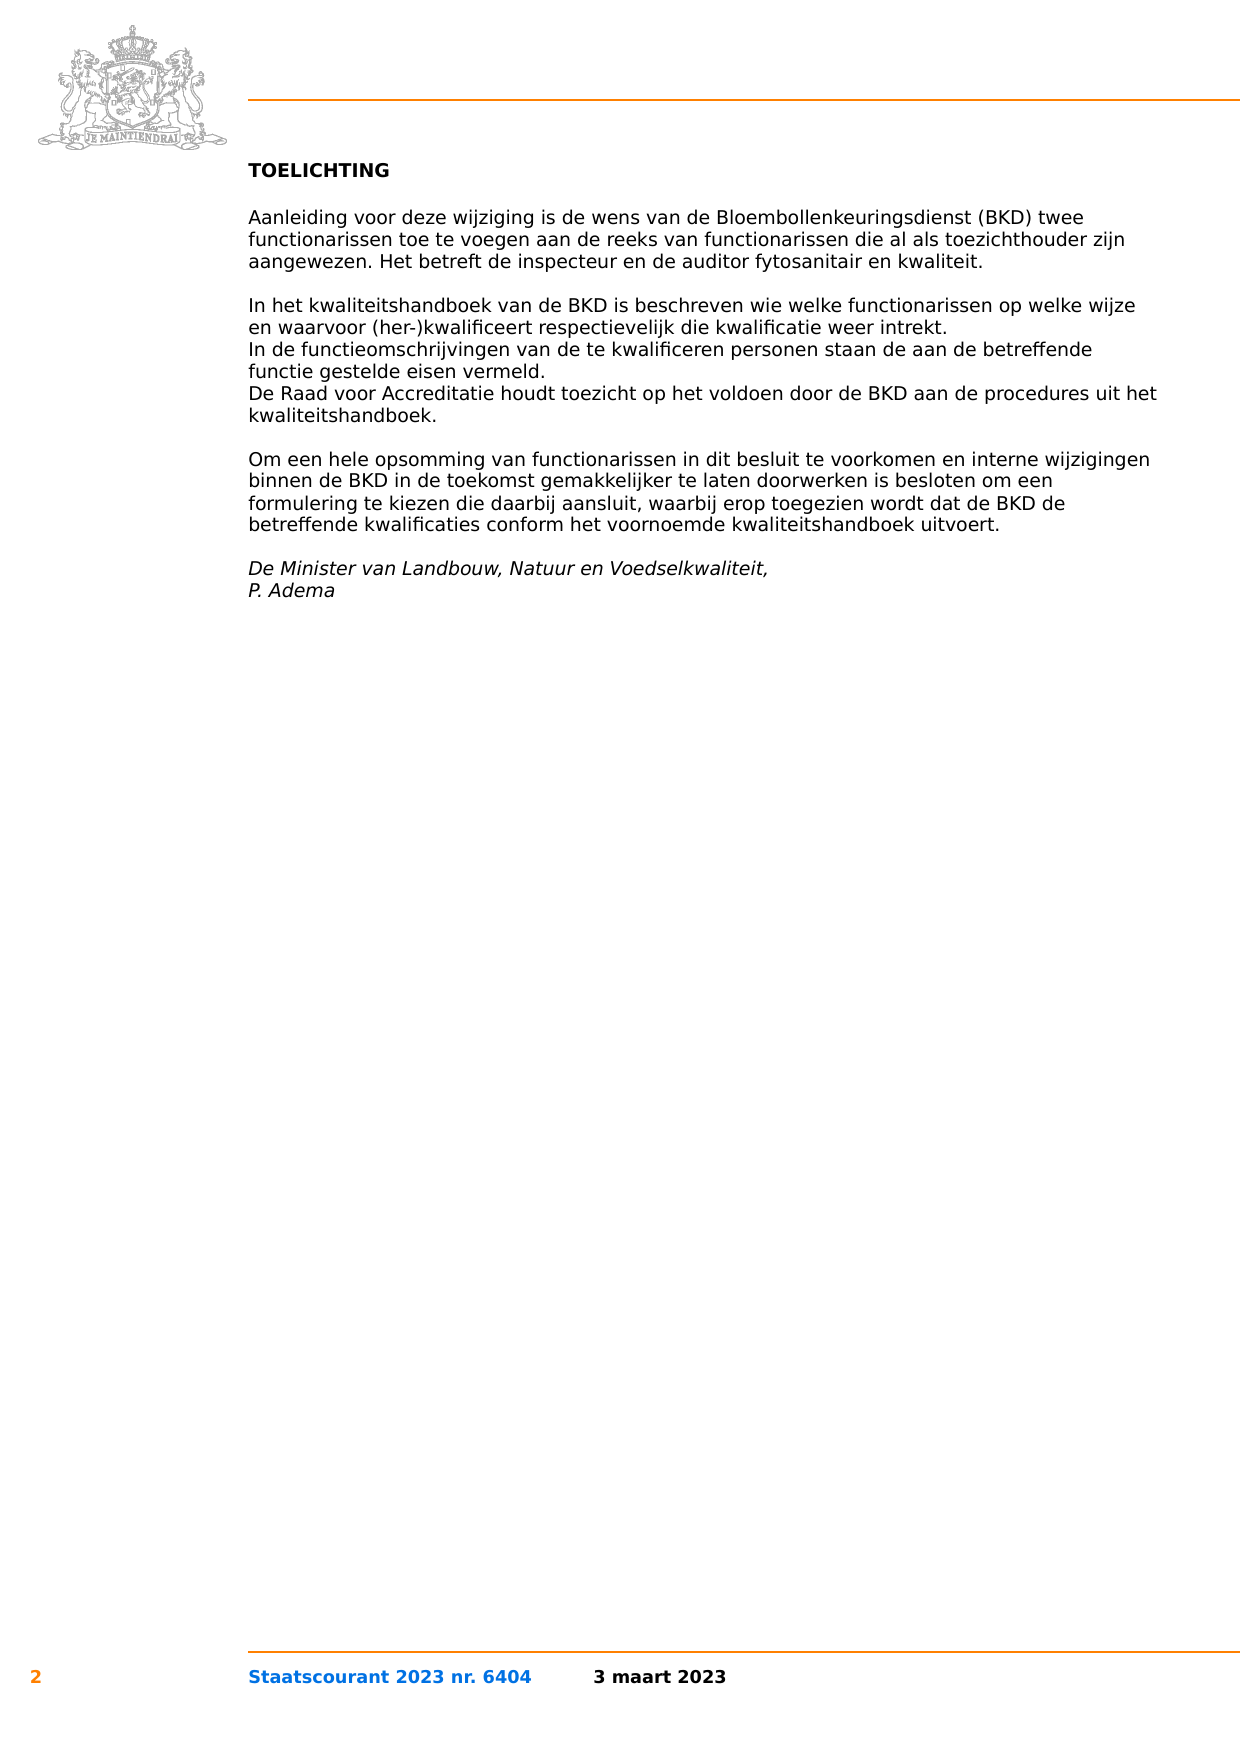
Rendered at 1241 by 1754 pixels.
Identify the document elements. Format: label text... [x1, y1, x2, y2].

text Om een hele opsomming van functionarissen in dit besluit te voorkomen en interne wijzigingen binnen de BKD in de toekomst gemakkelijker te laten doorwerken is besloten om een formulering te kiezen die daarbij aansluit, waarbij erop toegezien wordt dat de BKD de betreffende kwalificaties conform het voornoemde kwaliteitshandboek uitvoert. [248, 448, 1163, 536]
text In het kwaliteitshandboek van de BKD is beschreven wie welke functionarissen op welke wijze en waarvoor (her-)kwalificeert respectievelijk die kwalificatie weer intrekt. [248, 295, 1163, 339]
text De Minister van Landbouw, Natuur en Voedselkwaliteit, P. Adema [248, 558, 1163, 602]
text Aanleiding voor deze wijziging is de wens van de Bloembollenkeuringsdienst (BKD) twee functionarissen toe te voegen aan de reeks van functionarissen die al als toezichthouder zijn aangewezen. Het betreft de inspecteur en de auditor fytosanitair en kwaliteit. [248, 207, 1163, 273]
text In de functieomschrijvingen van de te kwalificeren personen staan de aan de betreffende functie gestelde eisen vermeld. [248, 339, 1163, 383]
picture [38, 25, 227, 150]
text De Raad voor Accreditatie houdt toezicht op het voldoen door de BKD aan de procedures uit het kwaliteitshandboek. [248, 383, 1163, 427]
subtitle TOELICHTING [248, 160, 1163, 182]
